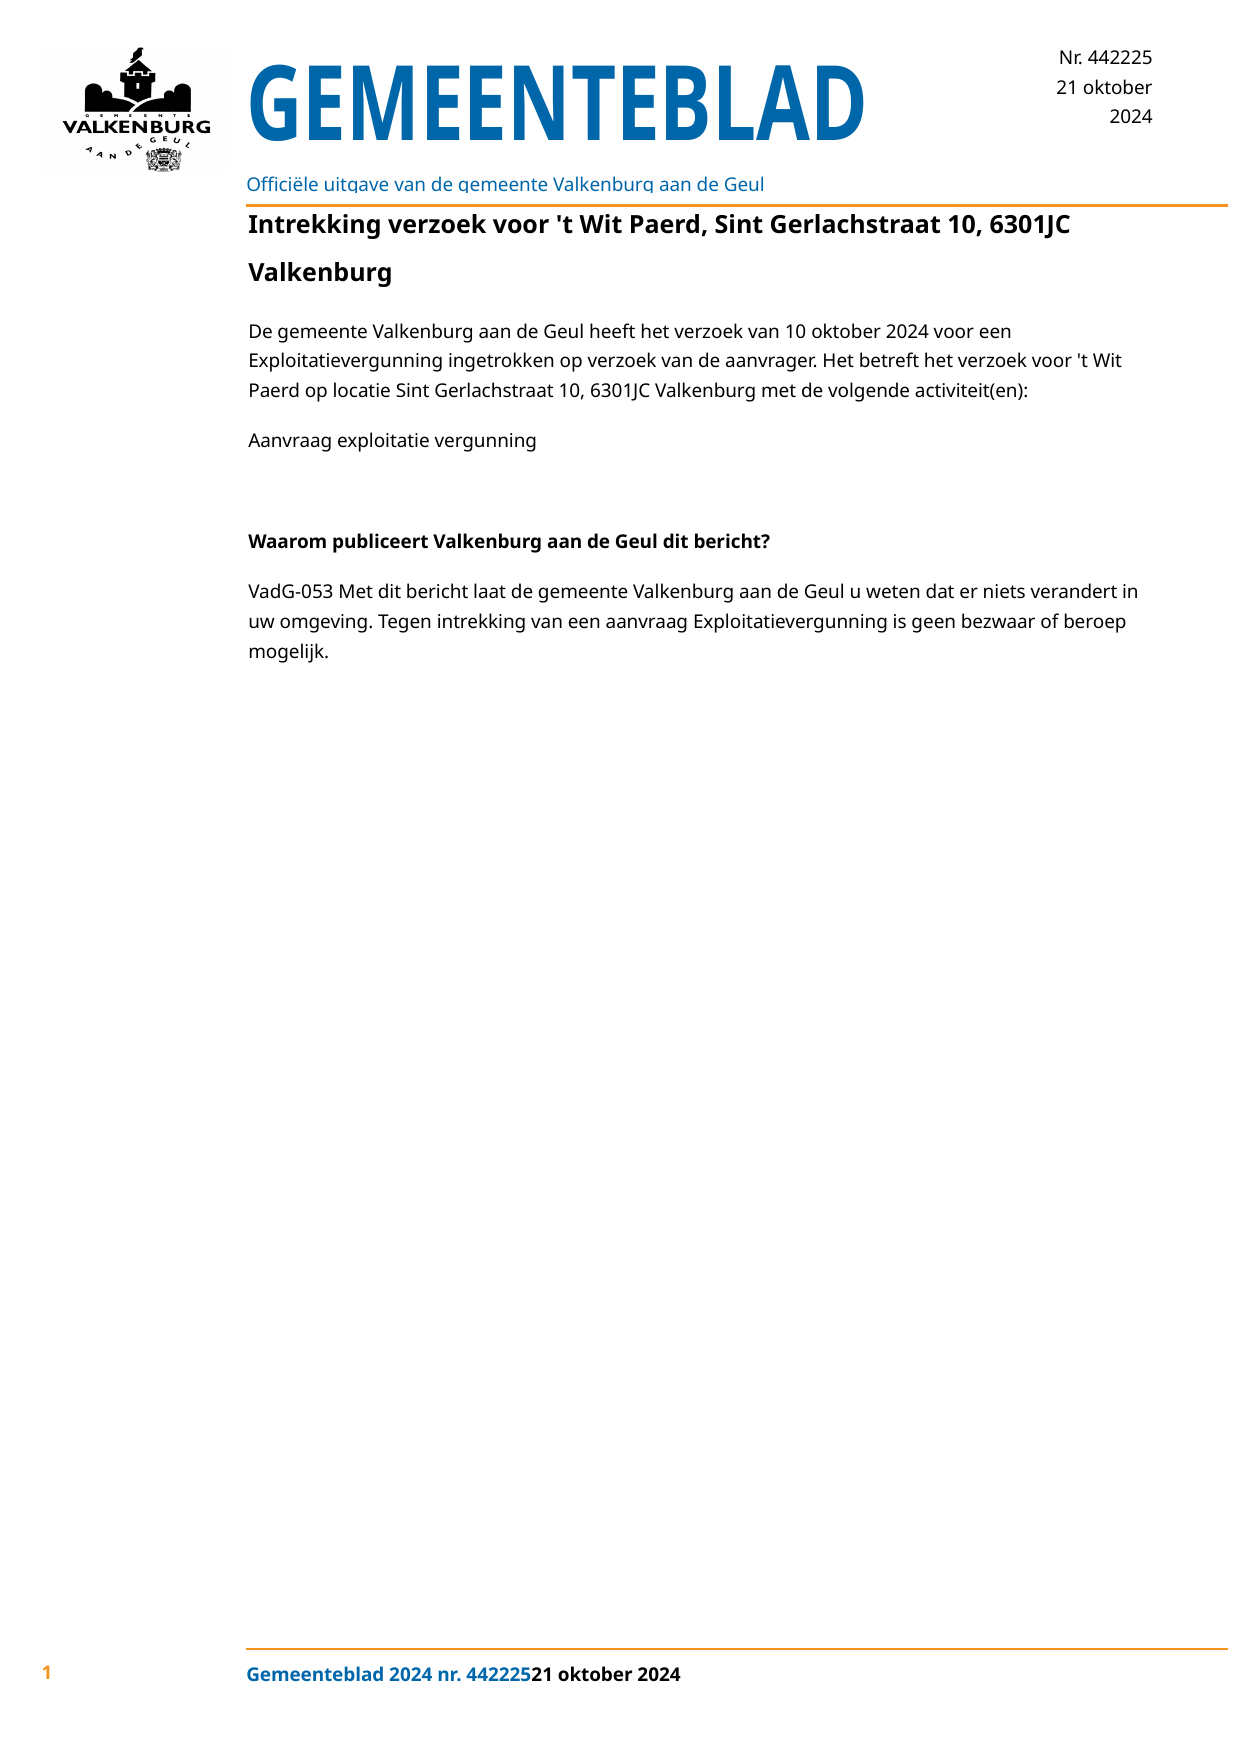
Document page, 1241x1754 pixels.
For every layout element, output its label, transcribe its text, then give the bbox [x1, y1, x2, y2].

text Aanvraag exploitatie vergunning [248, 427, 1152, 453]
text Intrekking verzoek voor 't Wit Paerd, Sint Gerlachstraat 10, 6301JC Valkenburg [248, 207, 1152, 288]
text Waarom publiceert Valkenburg aan de Geul dit bericht? [248, 528, 1152, 554]
picture [41, 47, 231, 172]
text De gemeente Valkenburg aan de Geul heeft het verzoek van 10 oktober 2024 voor een Exploitatievergunning ingetrokken op verzoek van de aanvrager. Het betreft het verzoek voor 't Wit Paerd op locatie Sint Gerlachstraat 10, 6301JC Valkenburg met de volgende activiteit(en): [248, 318, 1152, 403]
text VadG-053 Met dit bericht laat de gemeente Valkenburg aan de Geul u weten dat er niets verandert in uw omgeving. Tegen intrekking van een aanvraag Exploitatievergunning is geen bezwaar of beroep mogelijk. [248, 579, 1152, 664]
